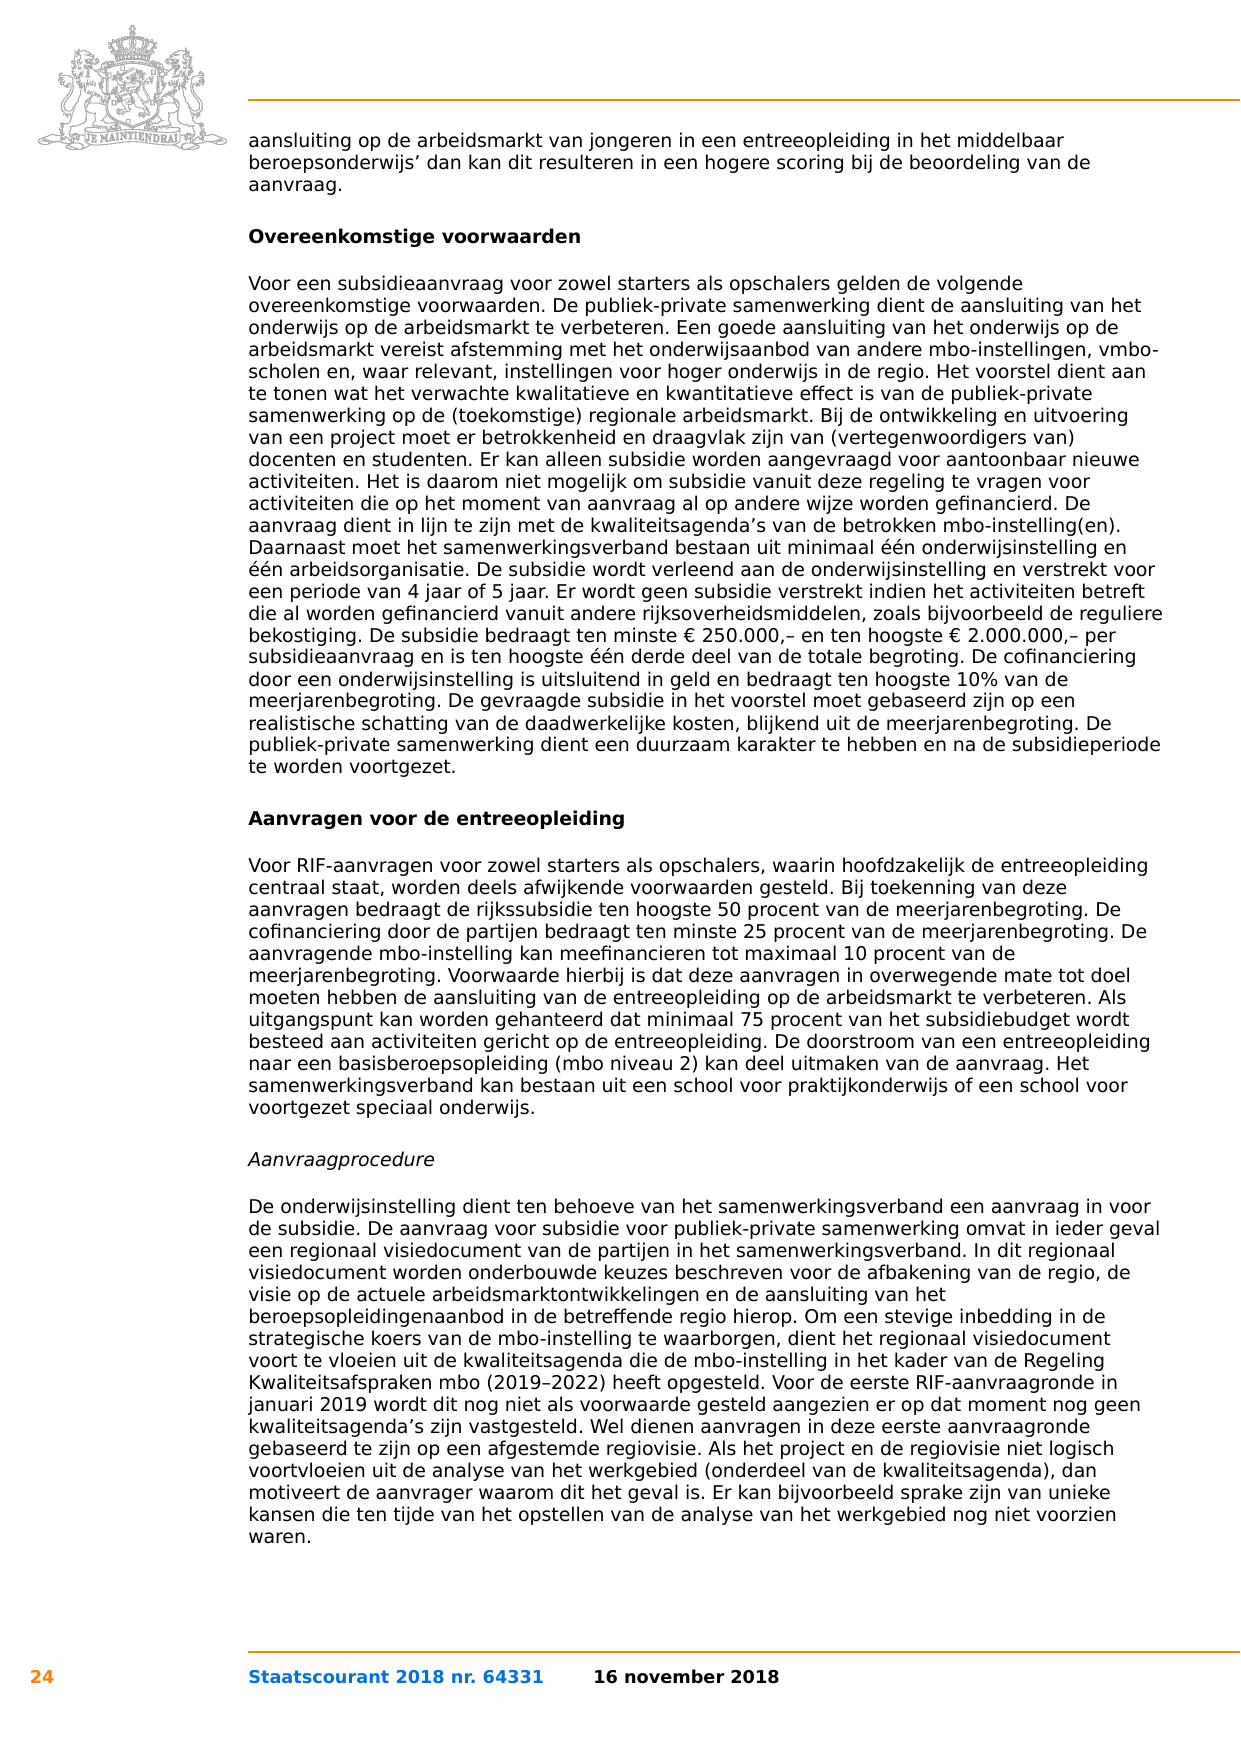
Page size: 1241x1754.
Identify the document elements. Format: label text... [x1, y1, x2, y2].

subtitle Aanvraagprocedure [248, 1149, 1163, 1171]
subtitle Overeenkomstige voorwaarden [248, 226, 1163, 248]
text Voor RIF-aanvragen voor zowel starters als opschalers, waarin hoofdzakelijk de entreeopleiding centraal staat, worden deels afwijkende voorwaarden gesteld. Bij toekenning van deze aanvragen bedraagt de rijkssubsidie ten hoogste 50 procent van de meerjarenbegroting. De cofinanciering door de partijen bedraagt ten minste 25 procent van de meerjarenbegroting. De aanvragende mbo-instelling kan meefinancieren tot maximaal 10 procent van de meerjarenbegroting. Voorwaarde hierbij is dat deze aanvragen in overwegende mate tot doel moeten hebben de aansluiting van de entreeopleiding op de arbeidsmarkt te verbeteren. Als uitgangspunt kan worden gehanteerd dat minimaal 75 procent van het subsidiebudget wordt besteed aan activiteiten gericht op de entreeopleiding. De doorstroom van een entreeopleiding naar een basisberoepsopleiding (mbo niveau 2) kan deel uitmaken van de aanvraag. Het samenwerkingsverband kan bestaan uit een school voor praktijkonderwijs of een school voor voortgezet speciaal onderwijs. [248, 855, 1163, 1119]
text De onderwijsinstelling dient ten behoeve van het samenwerkingsverband een aanvraag in voor de subsidie. De aanvraag voor subsidie voor publiek-private samenwerking omvat in ieder geval een regionaal visiedocument van de partijen in het samenwerkingsverband. In dit regionaal visiedocument worden onderbouwde keuzes beschreven voor de afbakening van de regio, de visie op de actuele arbeidsmarktontwikkelingen en de aansluiting van het beroepsopleidingenaanbod in de betreffende regio hierop. Om een stevige inbedding in de strategische koers van de mbo-instelling te waarborgen, dient het regionaal visiedocument voort te vloeien uit de kwaliteitsagenda die de mbo-instelling in het kader van de Regeling Kwaliteitsafspraken mbo (2019–2022) heeft opgesteld. Voor de eerste RIF-aanvraagronde in januari 2019 wordt dit nog niet als voorwaarde gesteld aangezien er op dat moment nog geen kwaliteitsagenda’s zijn vastgesteld. Wel dienen aanvragen in deze eerste aanvraagronde gebaseerd te zijn op een afgestemde regiovisie. Als het project en de regiovisie niet logisch voortvloeien uit de analyse van het werkgebied (onderdeel van de kwaliteitsagenda), dan motiveert de aanvrager waarom dit het geval is. Er kan bijvoorbeeld sprake zijn van unieke kansen die ten tijde van het opstellen van de analyse van het werkgebied nog niet voorzien waren. [248, 1196, 1163, 1548]
picture [38, 25, 227, 150]
subtitle Aanvragen voor de entreeopleiding [248, 808, 1163, 830]
text Voor een subsidieaanvraag voor zowel starters als opschalers gelden de volgende overeenkomstige voorwaarden. De publiek-private samenwerking dient de aansluiting van het onderwijs op de arbeidsmarkt te verbeteren. Een goede aansluiting van het onderwijs op de arbeidsmarkt vereist afstemming met het onderwijsaanbod van andere mbo-instellingen, vmbo-scholen en, waar relevant, instellingen voor hoger onderwijs in de regio. Het voorstel dient aan te tonen wat het verwachte kwalitatieve en kwantitatieve effect is van de publiek-private samenwerking op de (toekomstige) regionale arbeidsmarkt. Bij de ontwikkeling en uitvoering van een project moet er betrokkenheid en draagvlak zijn van (vertegenwoordigers van) docenten en studenten. Er kan alleen subsidie worden aangevraagd voor aantoonbaar nieuwe activiteiten. Het is daarom niet mogelijk om subsidie vanuit deze regeling te vragen voor activiteiten die op het moment van aanvraag al op andere wijze worden gefinancierd. De aanvraag dient in lijn te zijn met de kwaliteitsagenda’s van de betrokken mbo-instelling(en). Daarnaast moet het samenwerkingsverband bestaan uit minimaal één onderwijsinstelling en één arbeidsorganisatie. De subsidie wordt verleend aan de onderwijsinstelling en verstrekt voor een periode van 4 jaar of 5 jaar. Er wordt geen subsidie verstrekt indien het activiteiten betreft die al worden gefinancierd vanuit andere rijksoverheidsmiddelen, zoals bijvoorbeeld de reguliere bekostiging. De subsidie bedraagt ten minste € 250.000,– en ten hoogste € 2.000.000,– per subsidieaanvraag en is ten hoogste één derde deel van de totale begroting. De cofinanciering door een onderwijsinstelling is uitsluitend in geld en bedraagt ten hoogste 10% van de meerjarenbegroting. De gevraagde subsidie in het voorstel moet gebaseerd zijn op een realistische schatting van de daadwerkelijke kosten, blijkend uit de meerjarenbegroting. De publiek-private samenwerking dient een duurzaam karakter te hebben en na de subsidieperiode te worden voortgezet. [248, 273, 1163, 778]
text aansluiting op de arbeidsmarkt van jongeren in een entreeopleiding in het middelbaar beroepsonderwijs’ dan kan dit resulteren in een hogere scoring bij de beoordeling van de aanvraag. [248, 130, 1163, 196]
